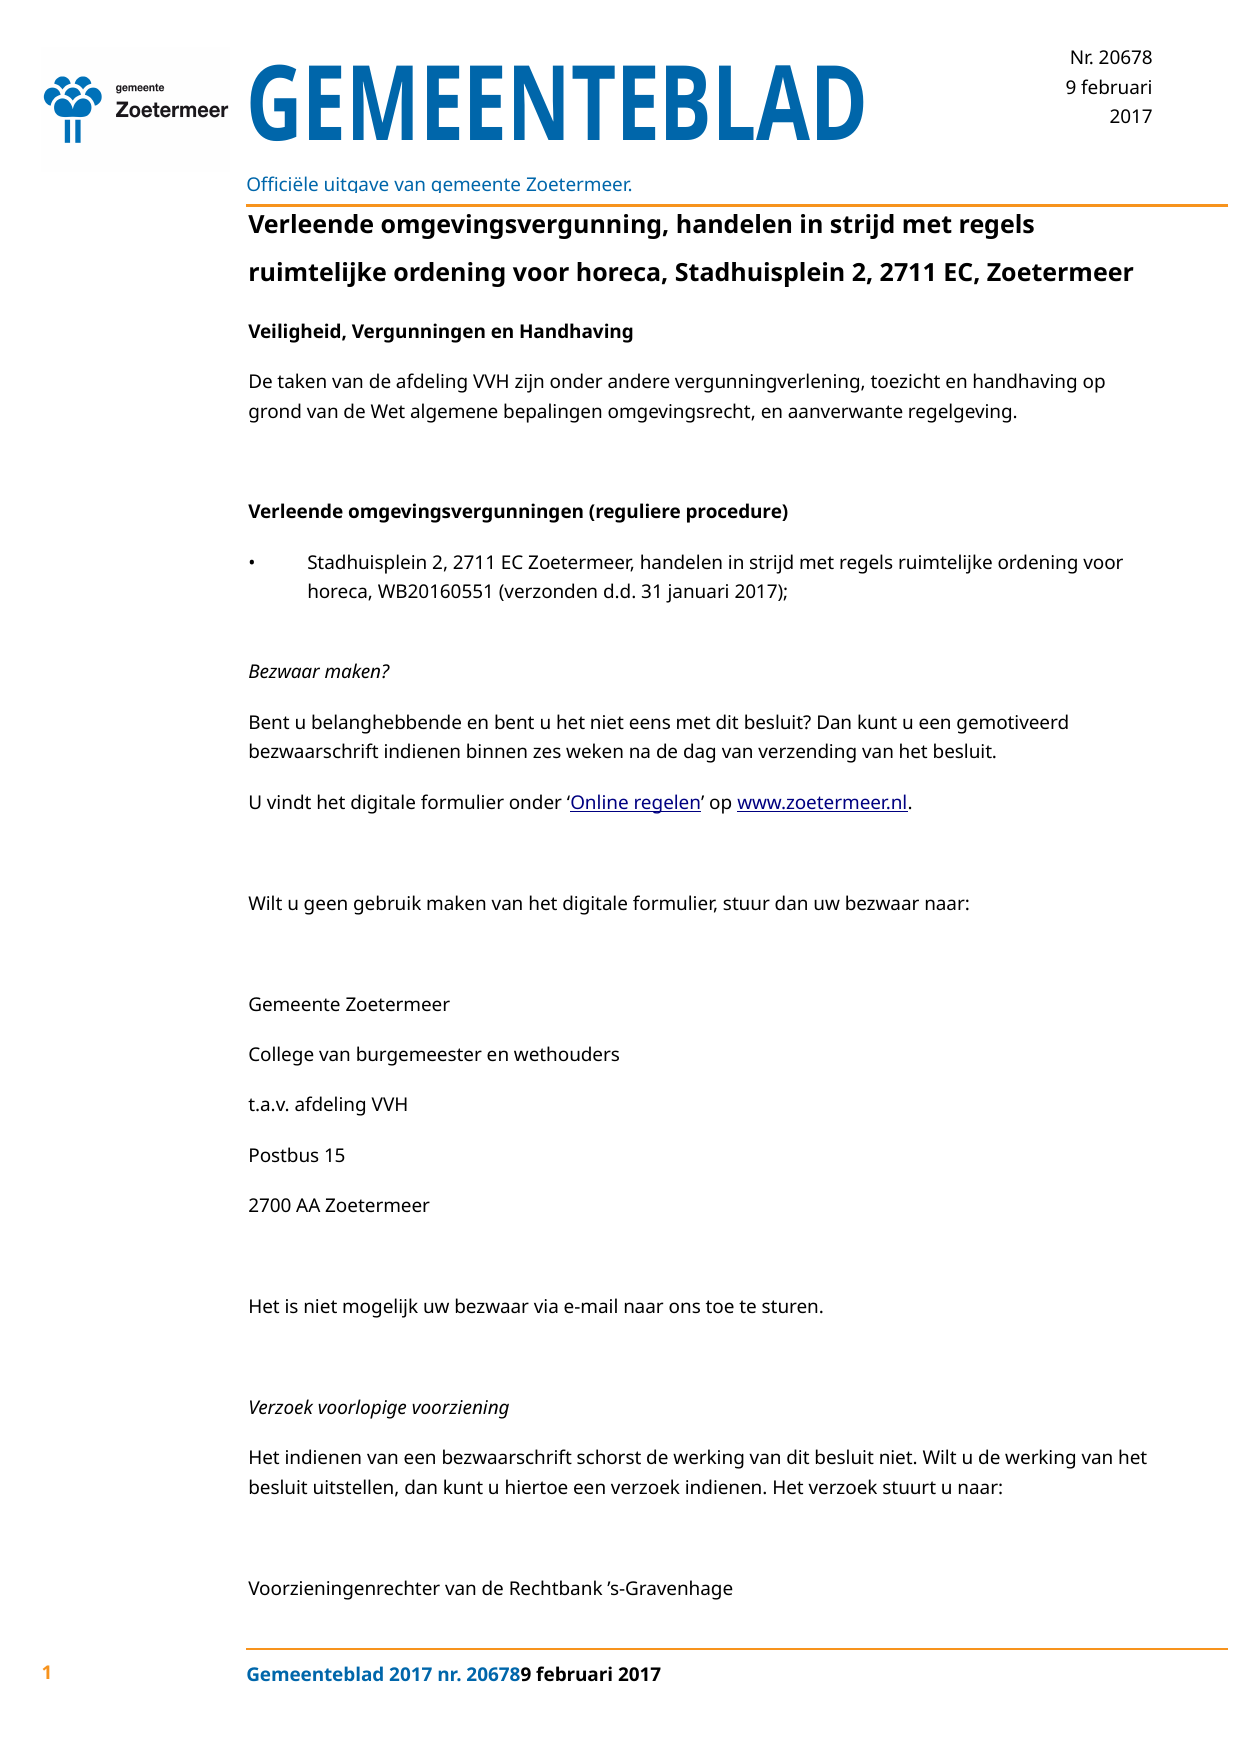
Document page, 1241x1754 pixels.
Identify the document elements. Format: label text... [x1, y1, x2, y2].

text Veiligheid, Vergunningen en Handhaving [248, 318, 1152, 344]
text De taken van de afdeling VVH zijn onder andere vergunningverlening, toezicht en handhaving op grond van de Wet algemene bepalingen omgevingsrecht, en aanverwante regelgeving. [248, 368, 1152, 424]
text Postbus 15 [248, 1142, 1152, 1168]
text Verzoek voorlopige voorziening [248, 1394, 1152, 1420]
text U vindt het digitale formulier onder ‘Online regelen’ op www.zoetermeer.nl. [248, 789, 1152, 815]
text Wilt u geen gebruik maken van het digitale formulier, stuur dan uw bezwaar naar: [248, 890, 1152, 916]
text 2700 AA Zoetermeer [248, 1192, 1152, 1218]
picture [41, 47, 231, 172]
text College van burgemeester en wethouders [248, 1041, 1152, 1067]
text Bezwaar maken? [248, 659, 1152, 684]
text Het indienen van een bezwaarschrift schorst de werking van dit besluit niet. Wilt u de werking van het besluit uitstellen, dan kunt u hiertoe een verzoek indienen. Het verzoek stuurt u naar: [248, 1444, 1152, 1500]
text Bent u belanghebbende en bent u het niet eens met dit besluit? Dan kunt u een gemotiveerd bezwaarschrift indienen binnen zes weken na de dag van verzending van het besluit. [248, 709, 1152, 764]
text Verleende omgevingsvergunning, handelen in strijd met regels ruimtelijke ordening voor horeca, Stadhuisplein 2, 2711 EC, Zoetermeer [248, 207, 1152, 288]
text Voorzieningenrechter van de Rechtbank ’s-Gravenhage [248, 1575, 1152, 1601]
list Stadhuisplein 2, 2711 EC Zoetermeer, handelen in strijd met regels ruimtelijke ordening voor horeca, WB20160551 (verzonden d.d. 31 januari 2017); [248, 549, 1152, 604]
text Het is niet mogelijk uw bezwaar via e-mail naar ons toe te sturen. [248, 1293, 1152, 1319]
text Verleende omgevingsvergunningen (reguliere procedure) [248, 499, 1152, 524]
text t.a.v. afdeling VVH [248, 1092, 1152, 1117]
text Gemeente Zoetermeer [248, 991, 1152, 1017]
